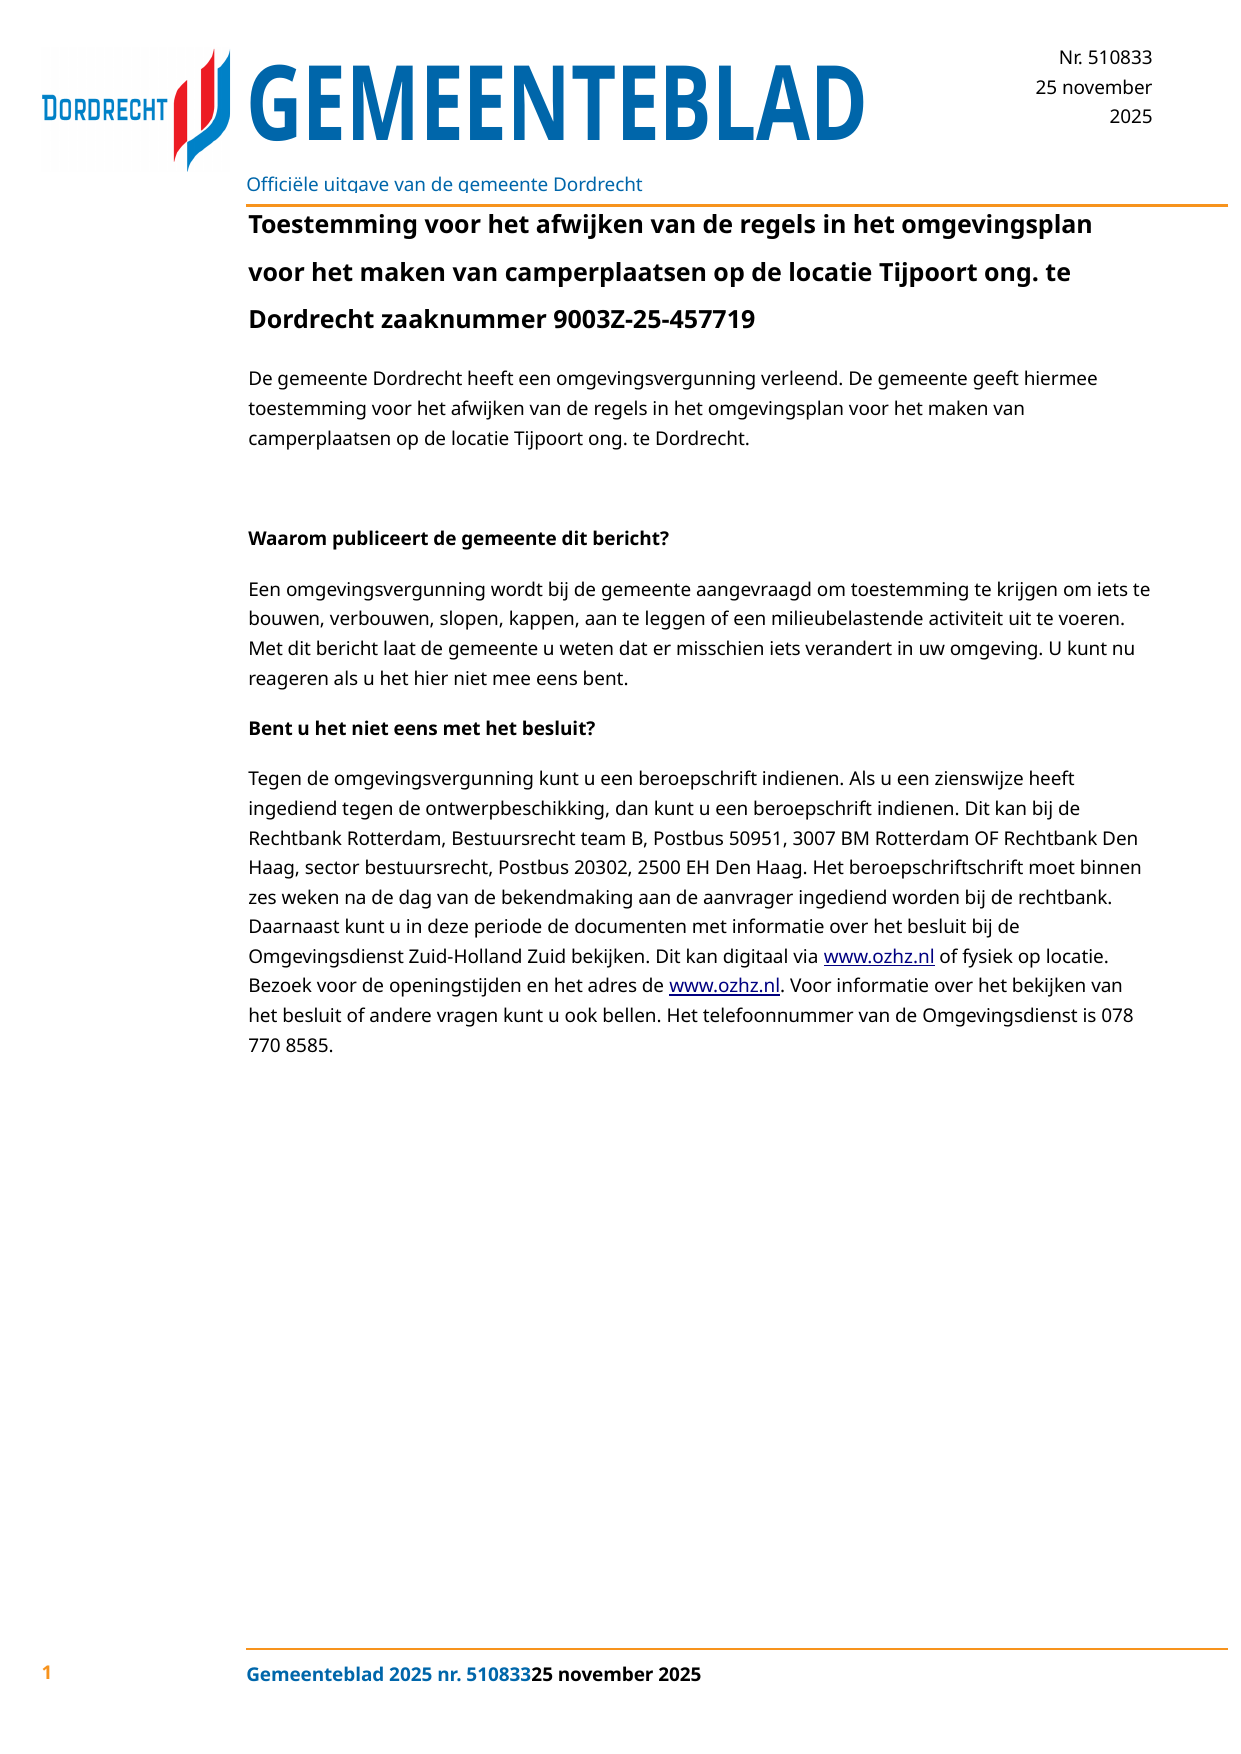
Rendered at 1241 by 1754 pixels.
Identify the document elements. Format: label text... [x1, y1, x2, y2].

text Bent u het niet eens met het besluit? [248, 715, 1152, 741]
text Waarom publiceert de gemeente dit bericht? [248, 526, 1152, 551]
text De gemeente Dordrecht heeft een omgevingsvergunning verleend. De gemeente geeft hiermee toestemming voor het afwijken van de regels in het omgevingsplan voor het maken van camperplaatsen op de locatie Tijpoort ong. te Dordrecht. [248, 366, 1152, 450]
text Toestemming voor het afwijken van de regels in het omgevingsplan voor het maken van camperplaatsen op de locatie Tijpoort ong. te Dordrecht zaaknummer 9003Z-25-457719 [248, 207, 1152, 336]
text Tegen de omgevingsvergunning kunt u een beroepschrift indienen. Als u een zienswijze heeft ingediend tegen de ontwerpbeschikking, dan kunt u een beroepschrift indienen. Dit kan bij de Rechtbank Rotterdam, Bestuursrecht team B, Postbus 50951, 3007 BM Rotterdam OF Rechtbank Den Haag, sector bestuursrecht, Postbus 20302, 2500 EH Den Haag. Het beroepschriftschrift moet binnen zes weken na de dag van de bekendmaking aan de aanvrager ingediend worden bij de rechtbank. Daarnaast kunt u in deze periode de documenten met informatie over het besluit bij de Omgevingsdienst Zuid-Holland Zuid bekijken. Dit kan digitaal via www.ozhz.nl of fysiek op locatie. Bezoek voor de openingstijden en het adres de www.ozhz.nl. Voor informatie over het bekijken van het besluit of andere vragen kunt u ook bellen. Het telefoonnummer van de Omgevingsdienst is 078 770 8585. [248, 766, 1152, 1057]
picture [41, 47, 231, 172]
text Een omgevingsvergunning wordt bij de gemeente aangevraagd om toestemming te krijgen om iets te bouwen, verbouwen, slopen, kappen, aan te leggen of een milieubelastende activiteit uit te voeren. Met dit bericht laat de gemeente u weten dat er misschien iets verandert in uw omgeving. U kunt nu reageren als u het hier niet mee eens bent. [248, 576, 1152, 690]
